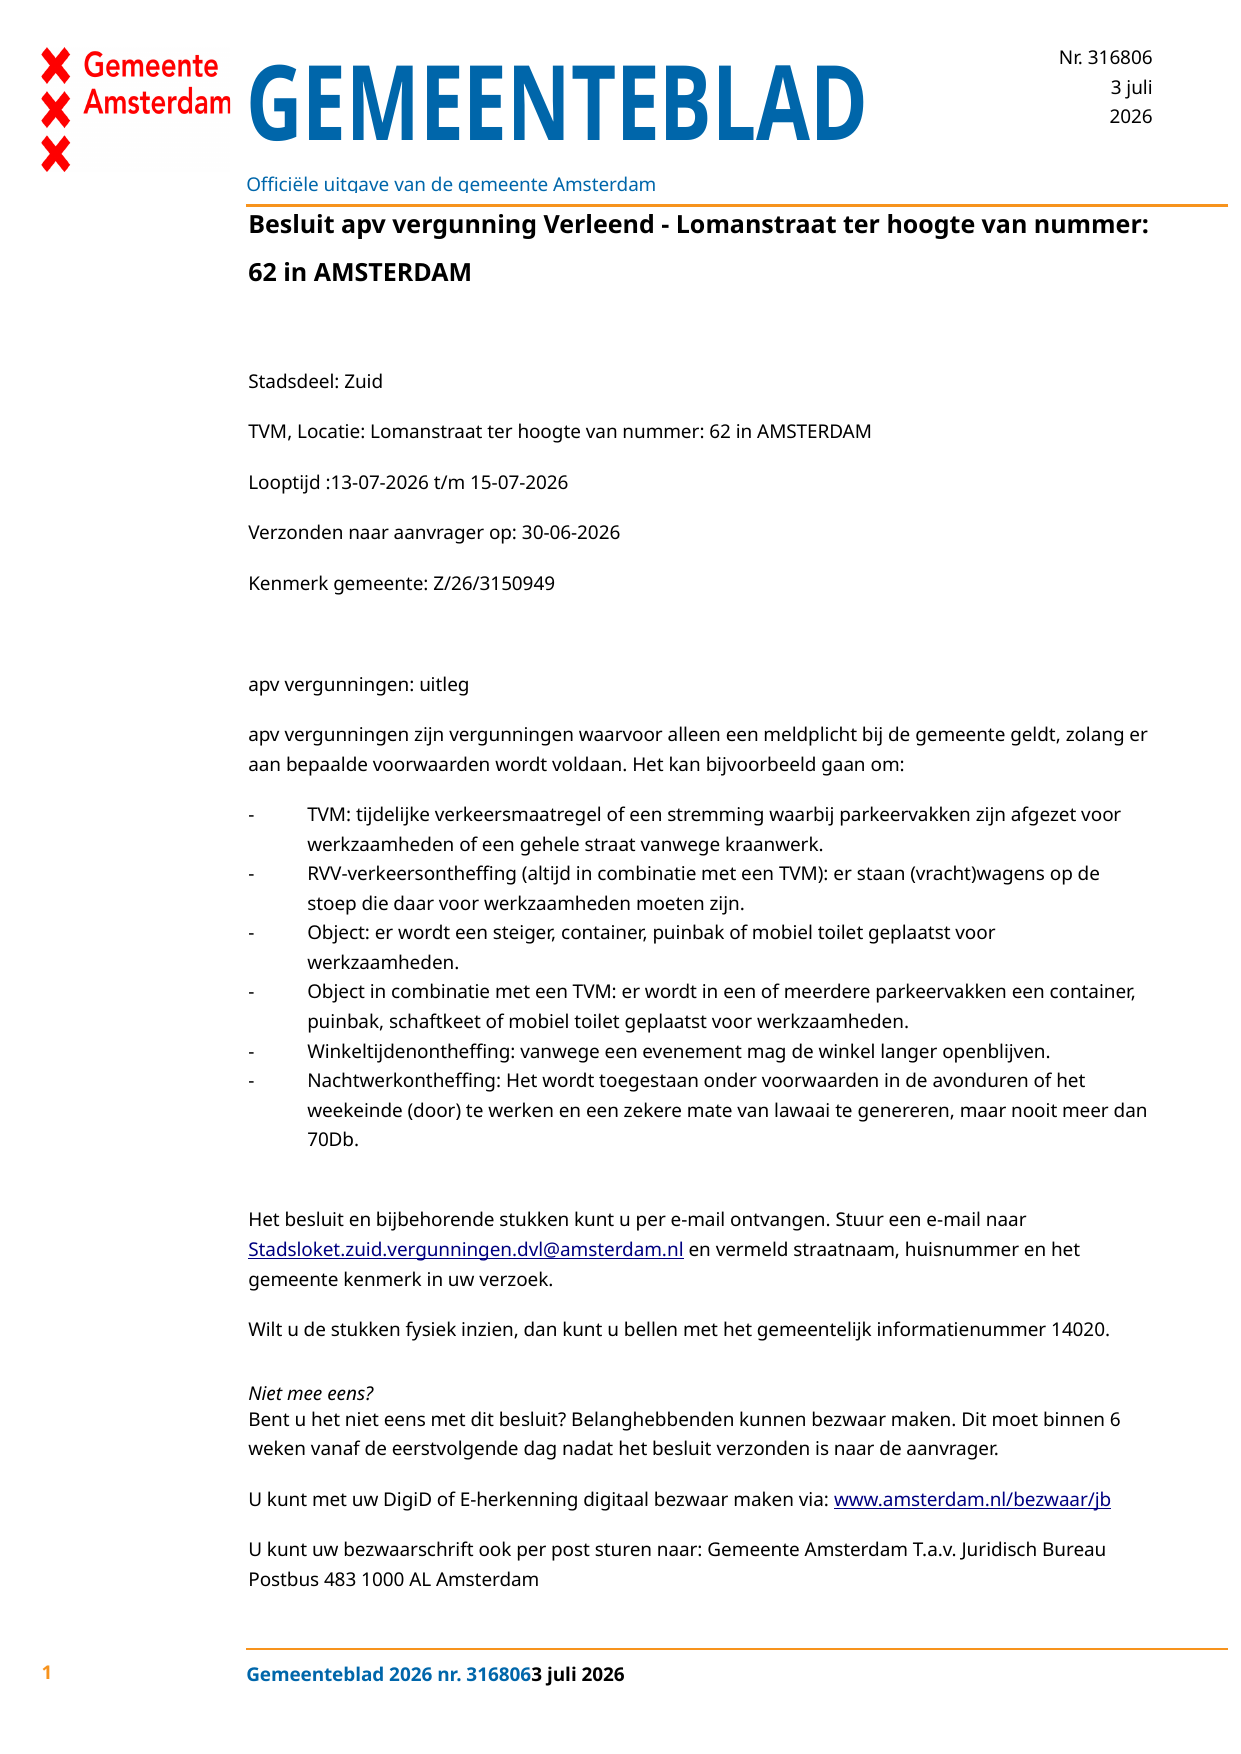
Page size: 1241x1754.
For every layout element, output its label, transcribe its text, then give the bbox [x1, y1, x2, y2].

text TVM, Locatie: Lomanstraat ter hoogte van nummer: 62 in AMSTERDAM [248, 419, 1152, 444]
text Besluit apv vergunning Verleend - Lomanstraat ter hoogte van nummer: 62 in AMSTERDAM [248, 207, 1152, 288]
text Kenmerk gemeente: Z/26/3150949 [248, 570, 1152, 596]
list Winkeltijdenontheffing: vanwege een evenement mag de winkel langer openblijven. [248, 1038, 1152, 1064]
text U kunt met uw DigiD of E-herkenning digitaal bezwaar maken via: www.amsterdam.nl/bezwaar/jb [248, 1486, 1152, 1512]
text Bent u het niet eens met dit besluit? Belanghebbenden kunnen bezwaar maken. Dit moet binnen 6 weken vanaf de eerstvolgende dag nadat het besluit verzonden is naar de aanvrager. [248, 1406, 1152, 1461]
list Object in combinatie met een TVM: er wordt in een of meerdere parkeervakken een container, puinbak, schaftkeet of mobiel toilet geplaatst voor werkzaamheden. [248, 979, 1152, 1034]
text apv vergunningen: uitleg [248, 671, 1152, 697]
text Niet mee eens? [248, 1380, 1152, 1406]
text Looptijd :13-07-2026 t/m 15-07-2026 [248, 469, 1152, 495]
list Object: er wordt een steiger, container, puinbak of mobiel toilet geplaatst voor werkzaamheden. [248, 919, 1152, 975]
text Verzonden naar aanvrager op: 30-06-2026 [248, 519, 1152, 545]
text Stadsdeel: Zuid [248, 368, 1152, 394]
list RVV-verkeersontheffing (altijd in combinatie met een TVM): er staan (vracht)wagens op de stoep die daar voor werkzaamheden moeten zijn. [248, 860, 1152, 916]
list TVM: tijdelijke verkeersmaatregel of een stremming waarbij parkeervakken zijn afgezet voor werkzaamheden of een gehele straat vanwege kraanwerk. [248, 801, 1152, 857]
text Wilt u de stukken fysiek inzien, dan kunt u bellen met het gemeentelijk informatienummer 14020. [248, 1316, 1152, 1342]
list Nachtwerkontheffing: Het wordt toegestaan onder voorwaarden in de avonduren of het weekeinde (door) te werken en een zekere mate van lawaai te genereren, maar nooit meer dan 70Db. [248, 1067, 1152, 1152]
text U kunt uw bezwaarschrift ook per post sturen naar: Gemeente Amsterdam T.a.v. Juridisch Bureau Postbus 483 1000 AL Amsterdam [248, 1536, 1152, 1592]
picture [41, 47, 231, 172]
text apv vergunningen zijn vergunningen waarvoor alleen een meldplicht bij de gemeente geldt, zolang er aan bepaalde voorwaarden wordt voldaan. Het kan bijvoorbeeld gaan om: [248, 721, 1152, 777]
text Het besluit en bijbehorende stukken kunt u per e-mail ontvangen. Stuur een e-mail naar Stadsloket.zuid.vergunningen.dvl@amsterdam.nl en vermeld straatnaam, huisnummer en het gemeente kenmerk in uw verzoek. [248, 1207, 1152, 1292]
